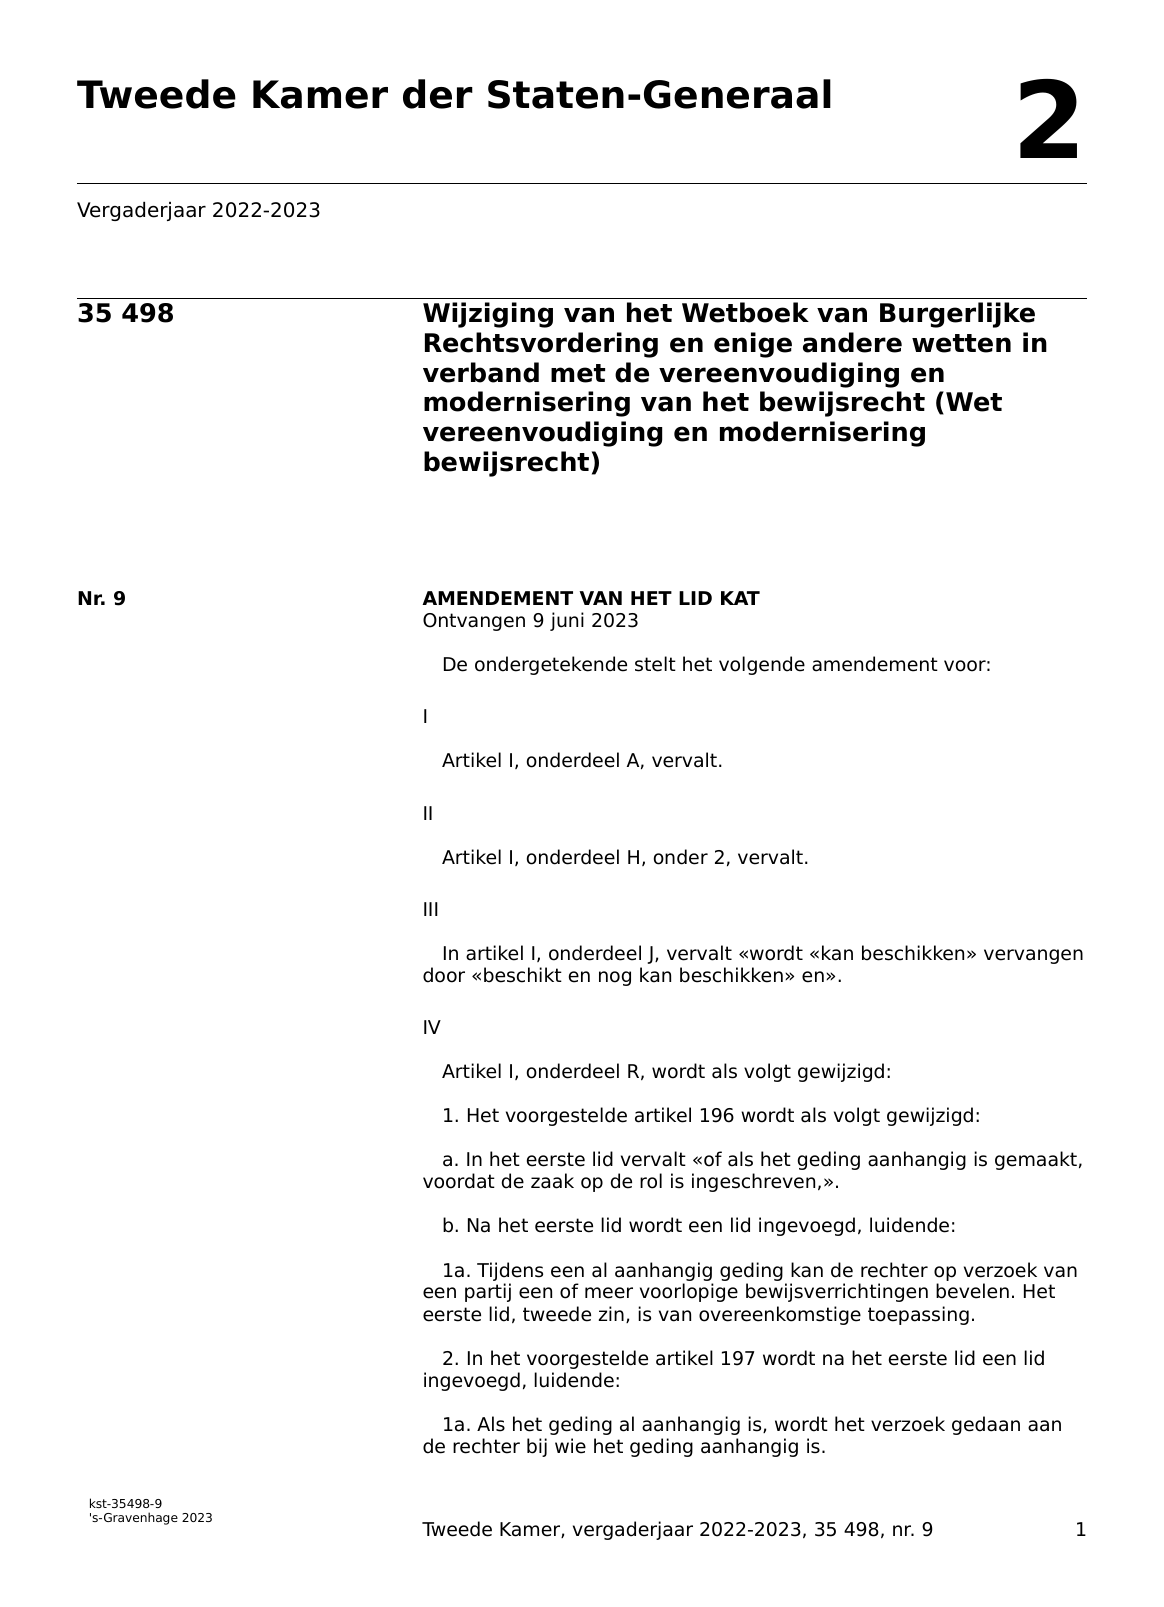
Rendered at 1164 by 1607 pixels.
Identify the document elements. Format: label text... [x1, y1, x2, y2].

text b. Na het eerste lid wordt een lid ingevoegd, luidende: [422, 1215, 1087, 1237]
text In artikel I, onderdeel J, vervalt «wordt «kan beschikken» vervangen door «beschikt en nog kan beschikken» en». [422, 943, 1087, 987]
table_header 2 [886, 59, 1087, 183]
subtitle III [422, 898, 1087, 921]
text 1. Het voorgestelde artikel 196 wordt als volgt gewijzigd: [422, 1105, 1087, 1127]
subtitle IV [422, 1017, 1087, 1039]
table_cell Vergaderjaar 2022-2023 [77, 184, 1087, 298]
text a. In het eerste lid vervalt «of als het geding aanhangig is gemaakt, voordat de zaak op de rol is ingeschreven,». [422, 1149, 1087, 1193]
subtitle II [422, 802, 1087, 824]
text Artikel I, onderdeel H, onder 2, vervalt. [422, 847, 1087, 868]
subtitle Nr. 9 AMENDEMENT VAN HET LID KAT [77, 588, 1087, 610]
subtitle I [422, 706, 1087, 728]
table_header Tweede Kamer der Staten-Generaal [77, 59, 886, 183]
text Artikel I, onderdeel A, vervalt. [422, 750, 1087, 772]
text Ontvangen 9 juni 2023 [422, 610, 1087, 632]
text kst-35498-9 [88, 1497, 323, 1511]
text 's-Gravenhage 2023 [88, 1511, 323, 1525]
text 1a. Tijdens een al aanhangig geding kan de rechter op verzoek van een partij een of meer voorlopige bewijsverrichtingen bevelen. Het eerste lid, tweede zin, is van overeenkomstige toepassing. [422, 1259, 1087, 1325]
text 2. In het voorgestelde artikel 197 wordt na het eerste lid een lid ingevoegd, luidende: [422, 1348, 1087, 1392]
text 1a. Als het geding al aanhangig is, wordt het verzoek gedaan aan de rechter bij wie het geding aanhangig is. [422, 1414, 1087, 1458]
subtitle 35 498 Wijziging van het Wetboek van Burgerlijke Rechtsvordering en enige andere wetten in verband met de vereenvoudiging en modernisering van het bewijsrecht (Wet vereenvoudiging en modernisering bewijsrecht) [77, 299, 1087, 477]
text Artikel I, onderdeel R, wordt als volgt gewijzigd: [422, 1061, 1087, 1083]
text De ondergetekende stelt het volgende amendement voor: [422, 654, 1087, 676]
